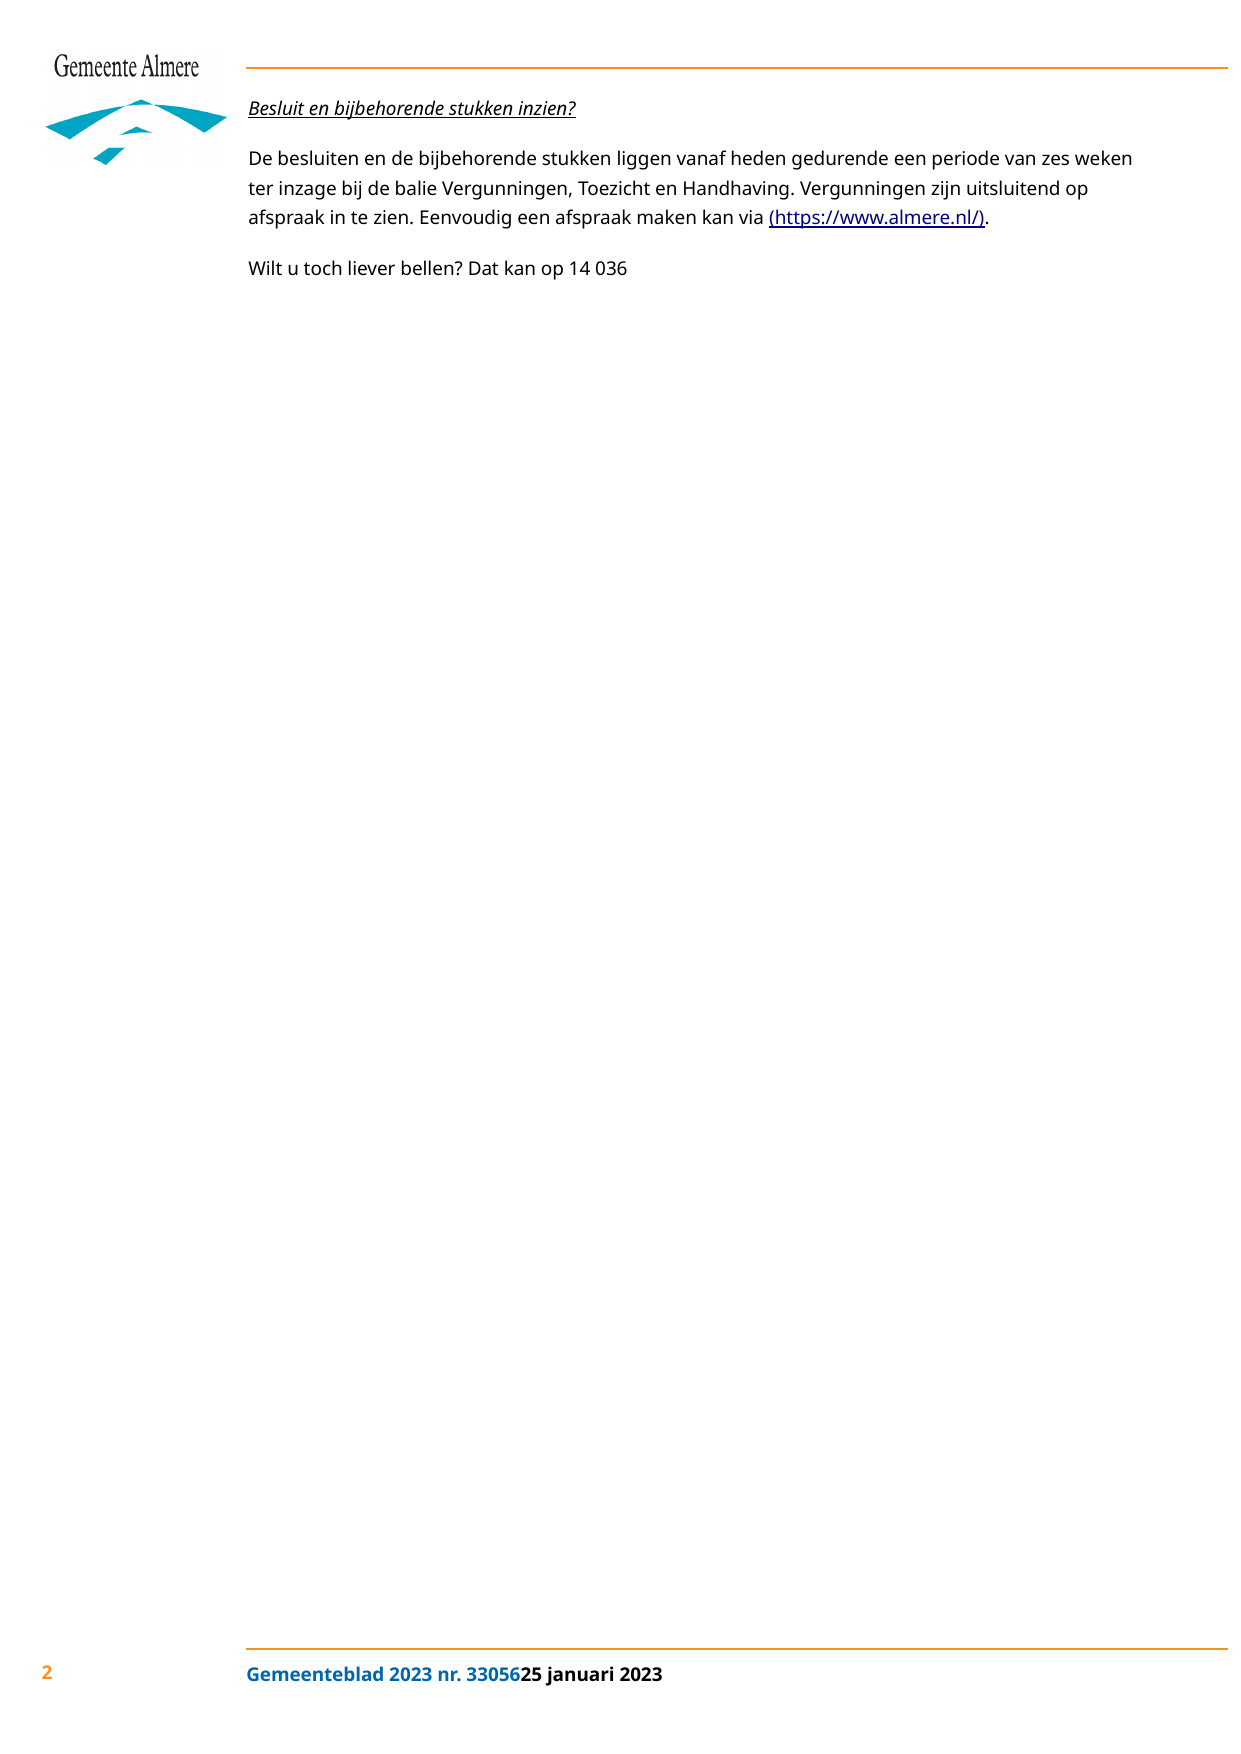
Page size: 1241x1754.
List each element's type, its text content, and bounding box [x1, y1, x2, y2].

text Besluit en bijbehorende stukken inzien? [248, 95, 1152, 121]
text Wilt u toch liever bellen? Dat kan op 14 036 [248, 255, 1152, 281]
picture [41, 47, 231, 172]
text De besluiten en de bijbehorende stukken liggen vanaf heden gedurende een periode van zes weken ter inzage bij de balie Vergunningen, Toezicht en Handhaving. Vergunningen zijn uitsluitend op afspraak in te zien. Eenvoudig een afspraak maken kan via (https://www.almere.nl/). [248, 145, 1152, 230]
